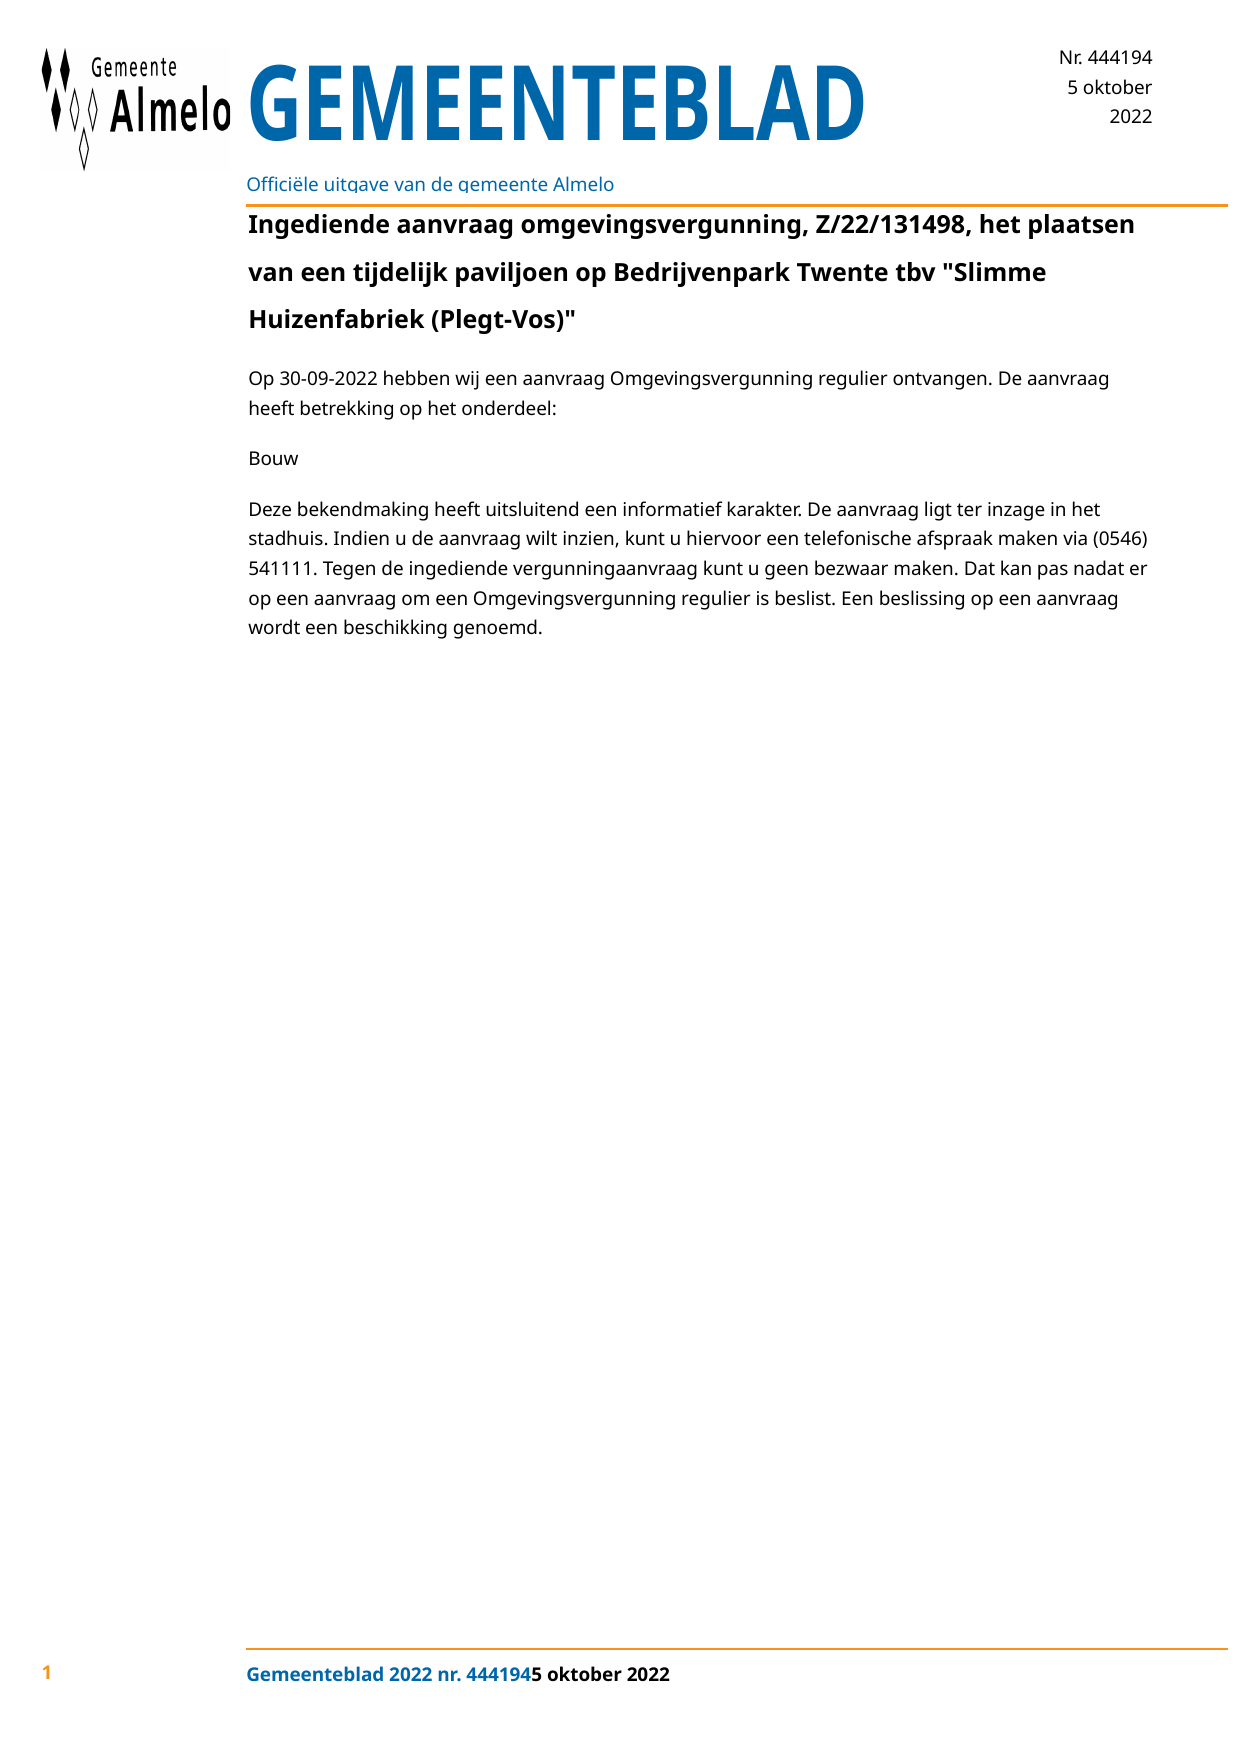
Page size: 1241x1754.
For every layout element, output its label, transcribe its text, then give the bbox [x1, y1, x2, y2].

picture [41, 47, 231, 172]
text Deze bekendmaking heeft uitsluitend een informatief karakter. De aanvraag ligt ter inzage in het stadhuis. Indien u de aanvraag wilt inzien, kunt u hiervoor een telefonische afspraak maken via (0546) 541111. Tegen de ingediende vergunningaanvraag kunt u geen bezwaar maken. Dat kan pas nadat er op een aanvraag om een Omgevingsvergunning regulier is beslist. Een beslissing op een aanvraag wordt een beschikking genoemd. [248, 496, 1152, 640]
text Bouw [248, 446, 1152, 471]
text Op 30-09-2022 hebben wij een aanvraag Omgevingsvergunning regulier ontvangen. De aanvraag heeft betrekking op het onderdeel: [248, 366, 1152, 421]
text Ingediende aanvraag omgevingsvergunning, Z/22/131498, het plaatsen van een tijdelijk paviljoen op Bedrijvenpark Twente tbv "Slimme Huizenfabriek (Plegt-Vos)" [248, 207, 1152, 336]
